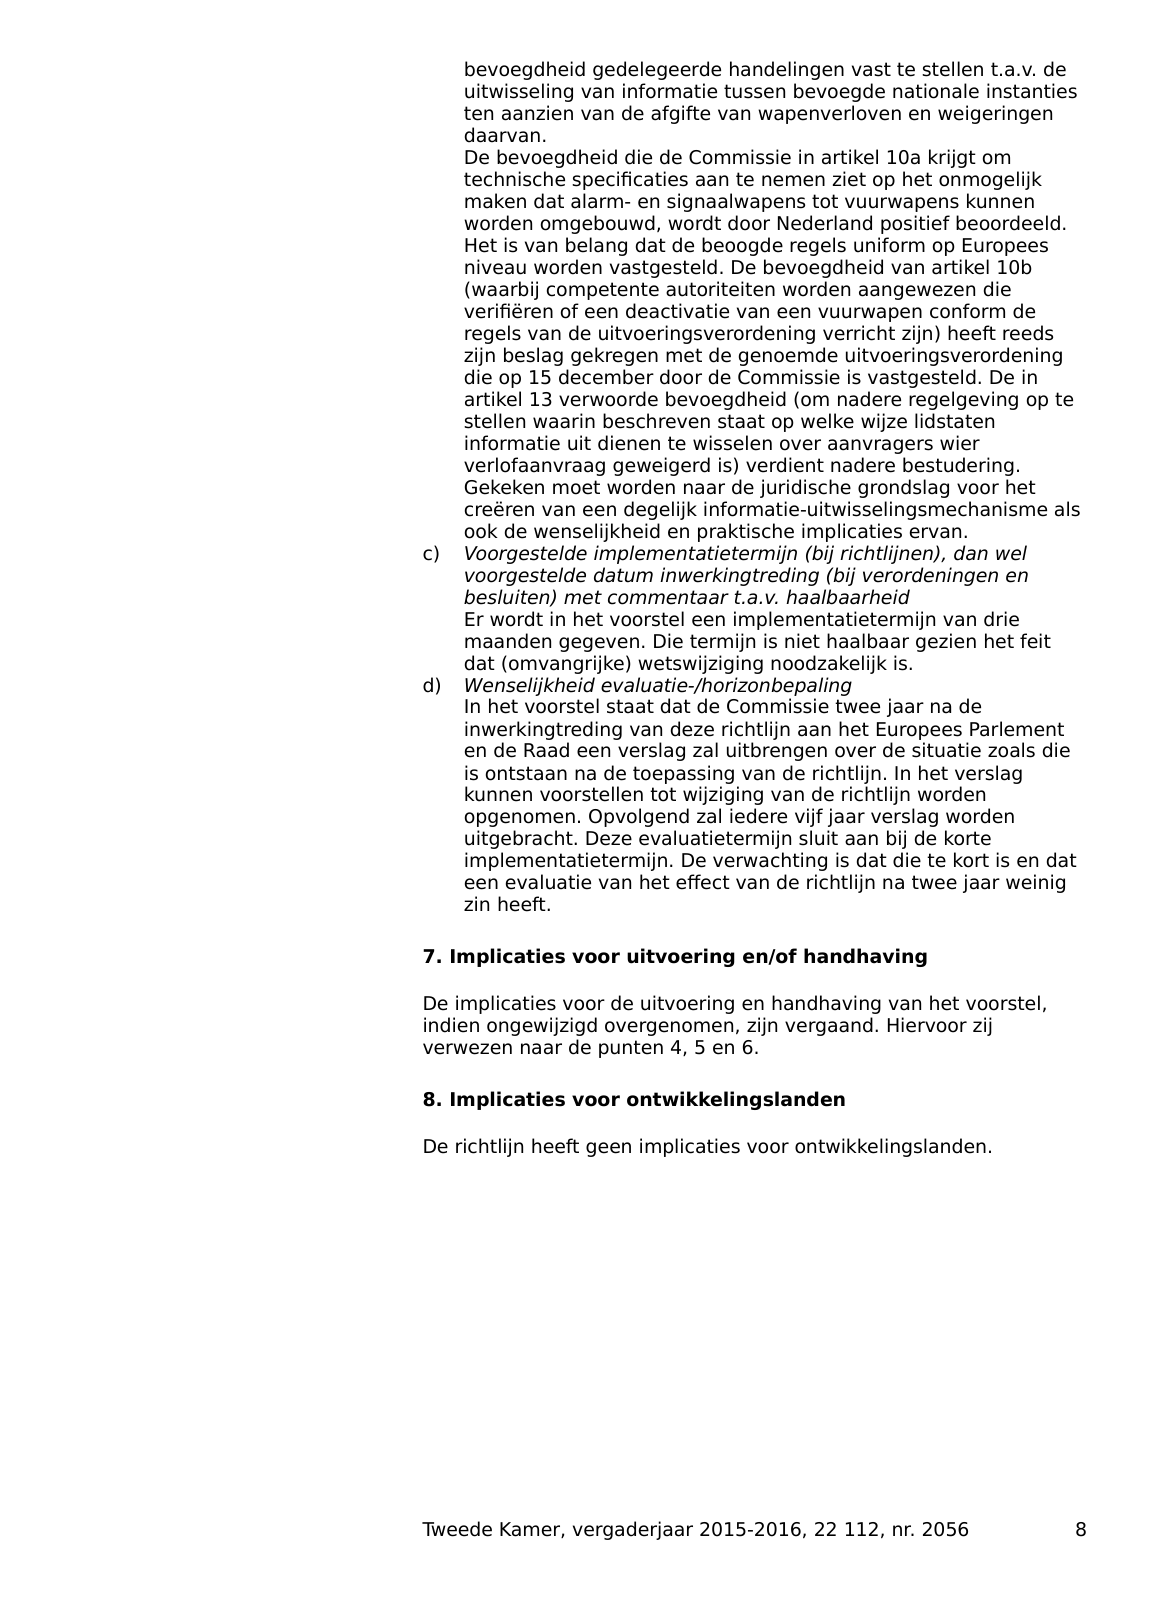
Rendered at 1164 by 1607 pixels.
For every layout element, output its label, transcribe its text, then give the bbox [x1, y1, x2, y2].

text In het voorstel staat dat de Commissie twee jaar na de inwerkingtreding van deze richtlijn aan het Europees Parlement en de Raad een verslag zal uitbrengen over de situatie zoals die is ontstaan na de toepassing van de richtlijn. In het verslag kunnen voorstellen tot wijziging van de richtlijn worden opgenomen. Opvolgend zal iedere vijf jaar verslag worden uitgebracht. Deze evaluatietermijn sluit aan bij de korte implementatietermijn. De verwachting is dat die te kort is en dat een evaluatie van het effect van de richtlijn na twee jaar weinig zin heeft. [464, 696, 1087, 916]
text Er wordt in het voorstel een implementatietermijn van drie maanden gegeven. Die termijn is niet haalbaar gezien het feit dat (omvangrijke) wetswijziging noodzakelijk is. [464, 608, 1087, 674]
subtitle 8. Implicaties voor ontwikkelingslanden [422, 1089, 1087, 1111]
subtitle 7. Implicaties voor uitvoering en/of handhaving [422, 946, 1087, 968]
text c) Voorgestelde implementatietermijn (bij richtlijnen), dan wel voorgestelde datum inwerkingtreding (bij verordeningen en besluiten) met commentaar t.a.v. haalbaarheid [422, 543, 1087, 608]
text De bevoegdheid die de Commissie in artikel 10a krijgt om technische specificaties aan te nemen ziet op het onmogelijk maken dat alarm- en signaalwapens tot vuurwapens kunnen worden omgebouwd, wordt door Nederland positief beoordeeld. Het is van belang dat de beoogde regels uniform op Europees niveau worden vastgesteld. De bevoegdheid van artikel 10b (waarbij competente autoriteiten worden aangewezen die verifiëren of een deactivatie van een vuurwapen conform de regels van de uitvoeringsverordening verricht zijn) heeft reeds zijn beslag gekregen met de genoemde uitvoeringsverordening die op 15 december door de Commissie is vastgesteld. De in artikel 13 verwoorde bevoegdheid (om nadere regelgeving op te stellen waarin beschreven staat op welke wijze lidstaten informatie uit dienen te wisselen over aanvragers wier verlofaanvraag geweigerd is) verdient nadere bestudering. Gekeken moet worden naar de juridische grondslag voor het creëren van een degelijk informatie-uitwisselingsmechanisme als ook de wenselijkheid en praktische implicaties ervan. [464, 147, 1087, 543]
text De implicaties voor de uitvoering en handhaving van het voorstel, indien ongewijzigd overgenomen, zijn vergaand. Hiervoor zij verwezen naar de punten 4, 5 en 6. [422, 993, 1087, 1059]
text bevoegdheid gedelegeerde handelingen vast te stellen t.a.v. de uitwisseling van informatie tussen bevoegde nationale instanties ten aanzien van de afgifte van wapenverloven en weigeringen daarvan. [464, 59, 1087, 147]
text d) Wenselijkheid evaluatie-/horizonbepaling [422, 674, 1087, 696]
text De richtlijn heeft geen implicaties voor ontwikkelingslanden. [422, 1136, 1087, 1158]
